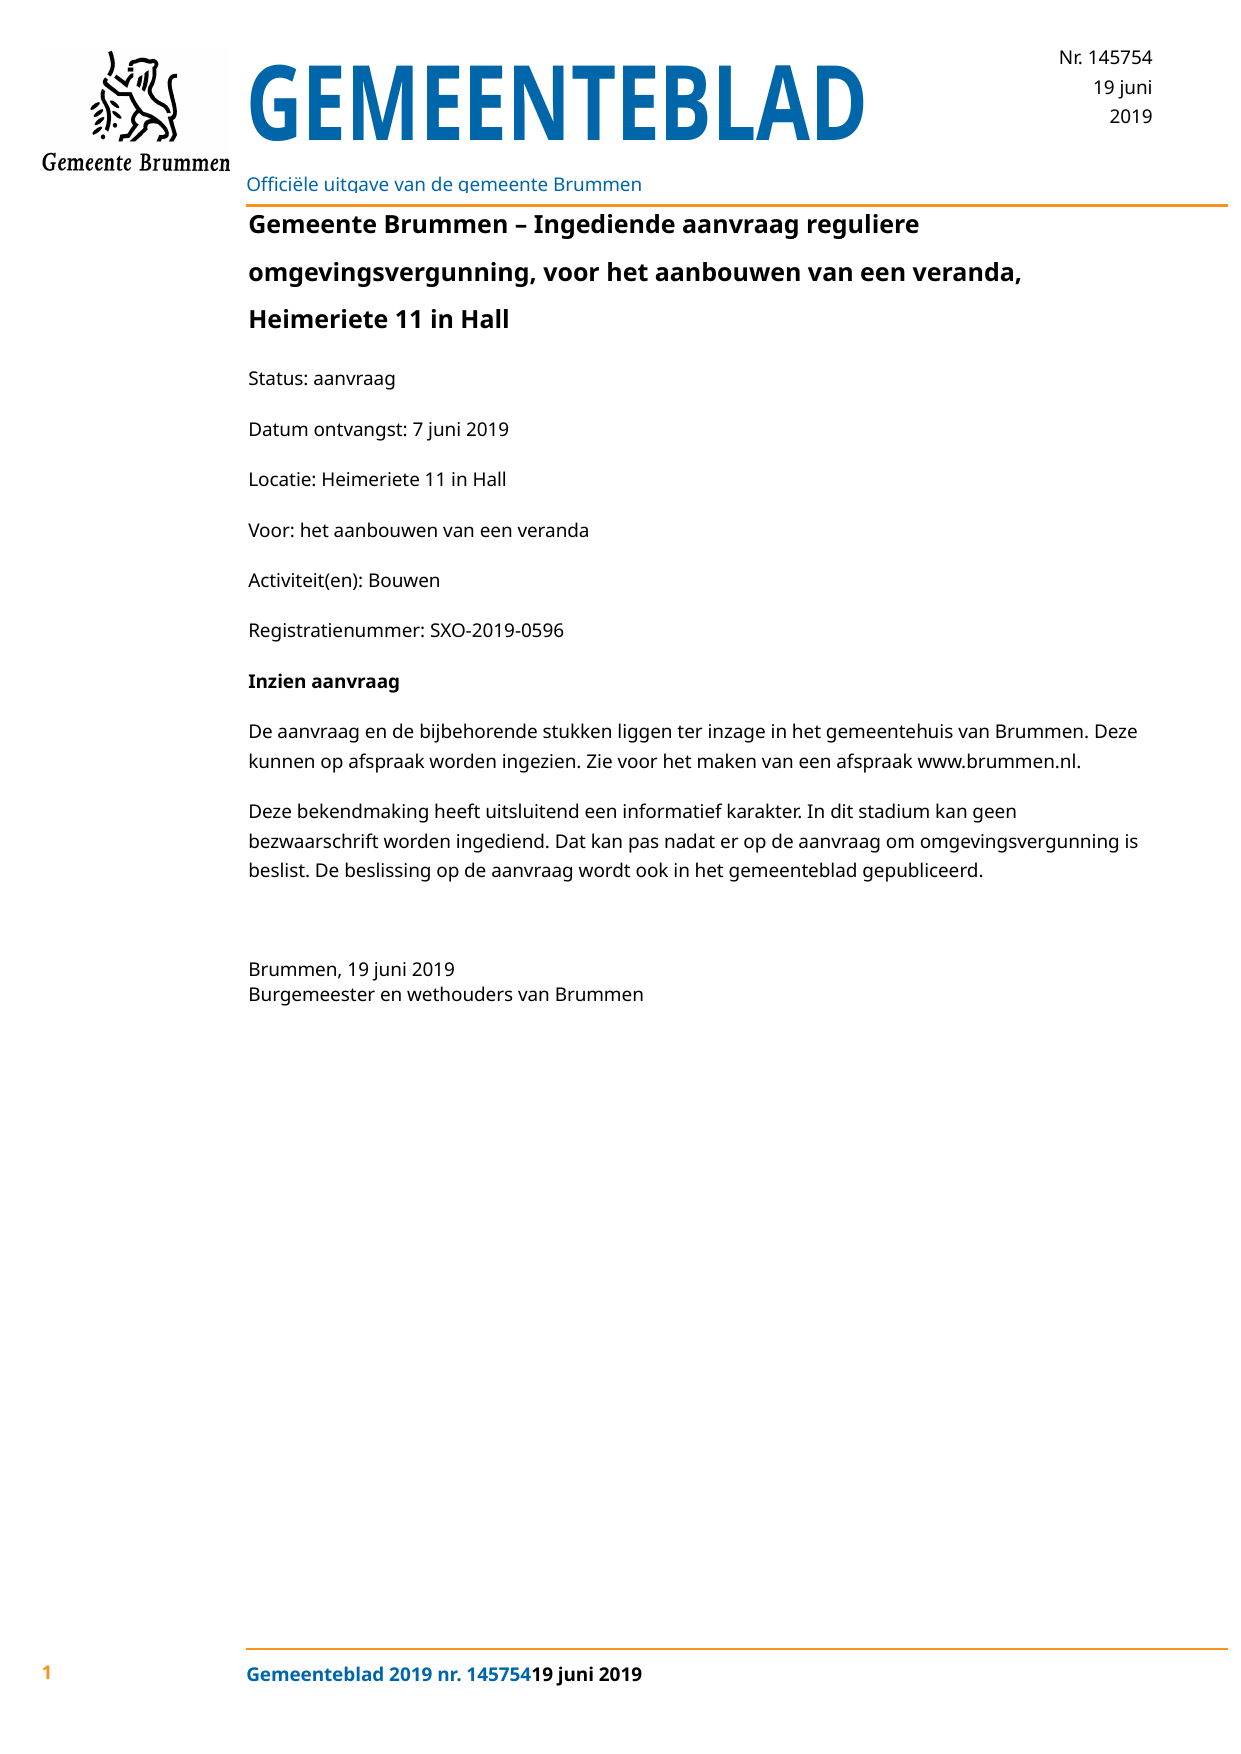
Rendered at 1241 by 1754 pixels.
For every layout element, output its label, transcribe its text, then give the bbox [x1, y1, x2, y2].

picture [41, 47, 231, 172]
text Datum ontvangst: 7 juni 2019 [248, 416, 1152, 442]
text De aanvraag en de bijbehorende stukken liggen ter inzage in het gemeentehuis van Brummen. Deze kunnen op afspraak worden ingezien. Zie voor het maken van een afspraak www.brummen.nl. [248, 718, 1152, 774]
text Burgemeester en wethouders van Brummen [248, 982, 1152, 1007]
text Inzien aanvraag [248, 668, 1152, 694]
text Status: aanvraag [248, 366, 1152, 391]
text Voor: het aanbouwen van een veranda [248, 517, 1152, 542]
text Activiteit(en): Bouwen [248, 567, 1152, 593]
text Deze bekendmaking heeft uitsluitend een informatief karakter. In dit stadium kan geen bezwaarschrift worden ingediend. Dat kan pas nadat er op de aanvraag om omgevingsvergunning is beslist. De beslissing op de aanvraag wordt ook in het gemeenteblad gepubliceerd. [248, 798, 1152, 883]
text Brummen, 19 juni 2019 [248, 956, 1152, 982]
text Locatie: Heimeriete 11 in Hall [248, 466, 1152, 492]
text Gemeente Brummen – Ingediende aanvraag reguliere omgevingsvergunning, voor het aanbouwen van een veranda, Heimeriete 11 in Hall [248, 207, 1152, 336]
text Registratienummer: SXO-2019-0596 [248, 618, 1152, 643]
